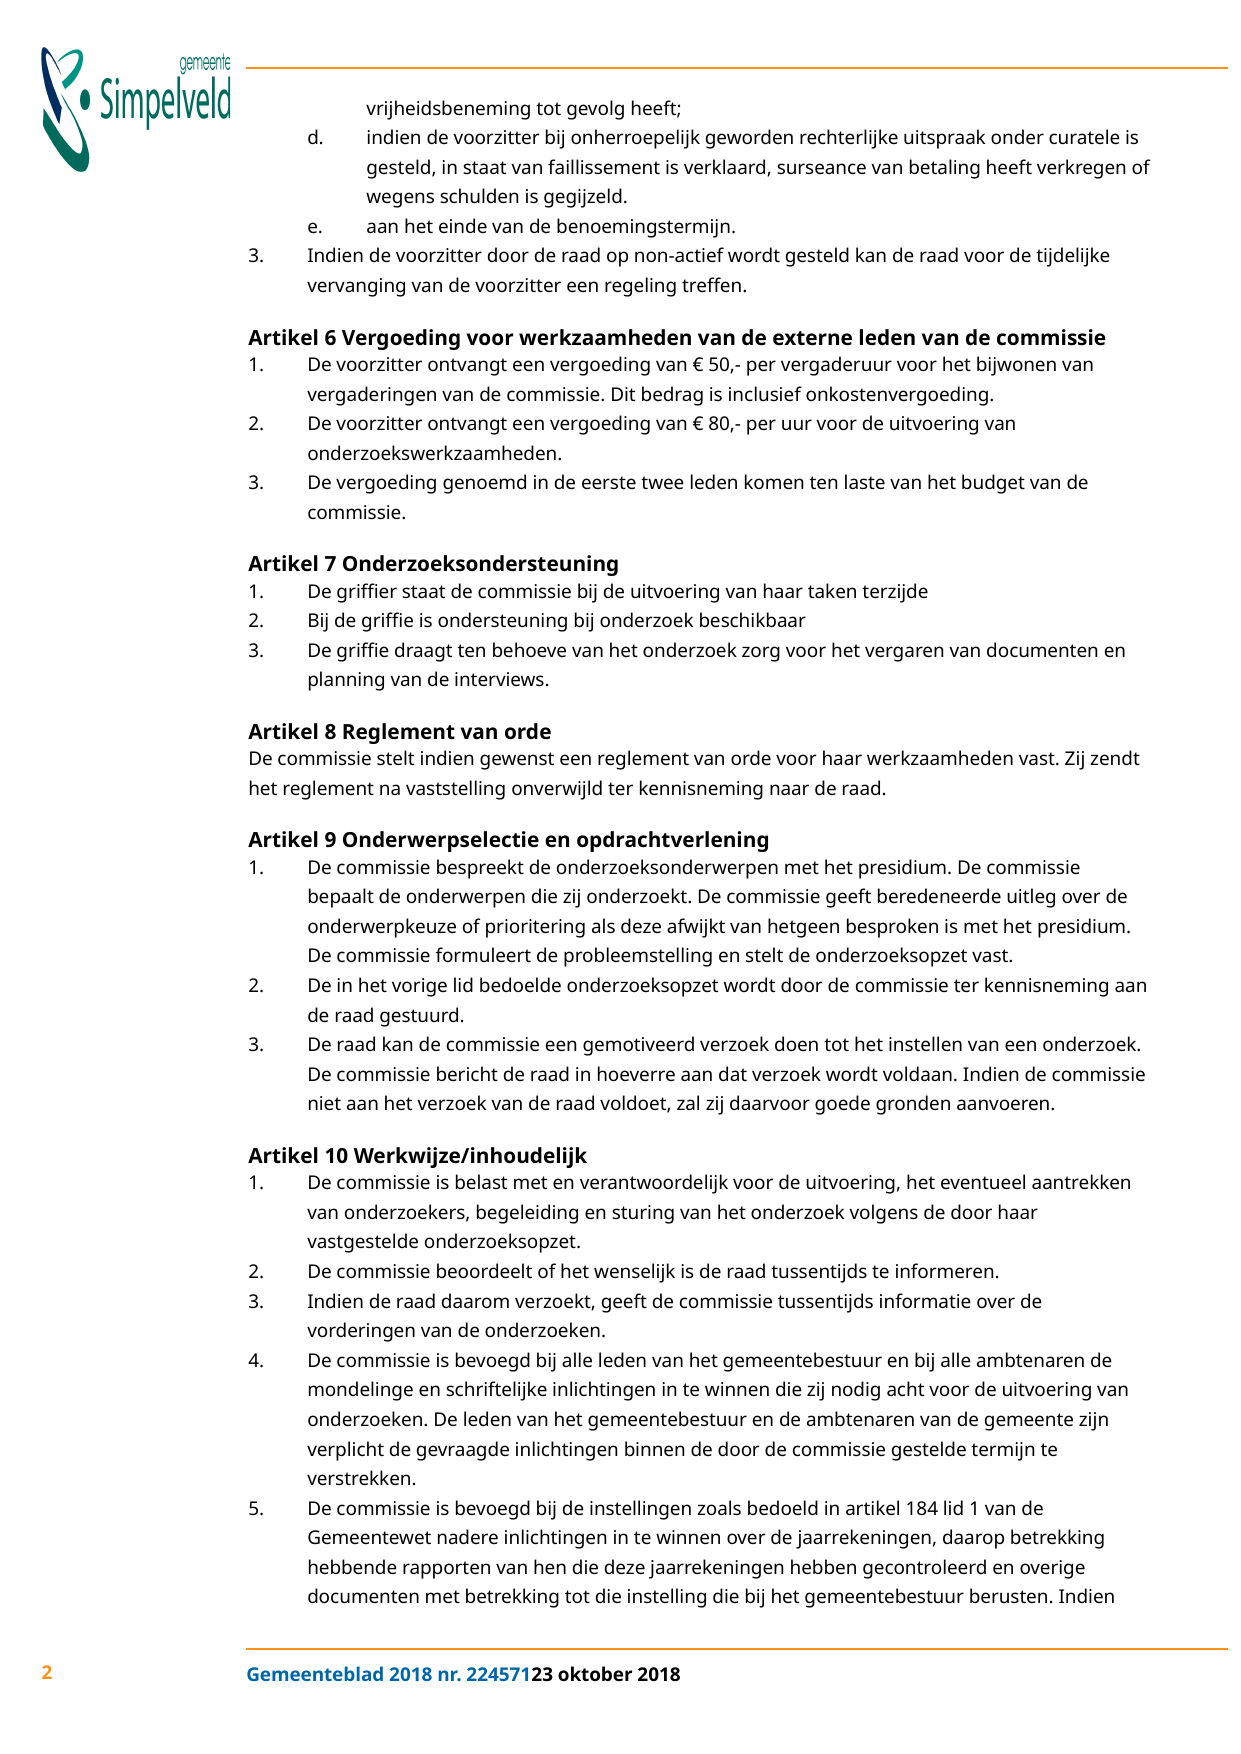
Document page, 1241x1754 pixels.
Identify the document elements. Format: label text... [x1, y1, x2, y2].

list Indien de raad daarom verzoekt, geeft de commissie tussentijds informatie over de vorderingen van de onderzoeken. [248, 1288, 1152, 1343]
list De commissie is bevoegd bij alle leden van het gemeentebestuur en bij alle ambtenaren de mondelinge en schriftelijke inlichtingen in te winnen die zij nodig acht voor de uitvoering van onderzoeken. De leden van het gemeentebestuur en de ambtenaren van de gemeente zijn verplicht de gevraagde inlichtingen binnen de door de commissie gestelde termijn te verstrekken. [248, 1347, 1152, 1491]
text Artikel 8 Reglement van orde [248, 717, 1152, 746]
list De voorzitter ontvangt een vergoeding van € 50,- per vergaderuur voor het bijwonen van vergaderingen van de commissie. Dit bedrag is inclusief onkostenvergoeding. [248, 351, 1152, 406]
text Artikel 7 Onderzoeksondersteuning [248, 549, 1152, 578]
list Indien de voorzitter door de raad op non-actief wordt gesteld kan de raad voor de tijdelijke vervanging van de voorzitter een regeling treffen. [248, 243, 1152, 298]
list De in het vorige lid bedoelde onderzoeksopzet wordt door de commissie ter kennisneming aan de raad gestuurd. [248, 972, 1152, 1028]
list De commissie beoordeelt of het wenselijk is de raad tussentijds te informeren. [248, 1258, 1152, 1284]
list De commissie is bevoegd bij de instellingen zoals bedoeld in artikel 184 lid 1 van de Gemeentewet nadere inlichtingen in te winnen over de jaarrekeningen, daarop betrekking hebbende rapporten van hen die deze jaarrekeningen hebben gecontroleerd en overige documenten met betrekking tot die instelling die bij het gemeentebestuur berusten. Indien [248, 1495, 1152, 1609]
text De commissie stelt indien gewenst een reglement van orde voor haar werkzaamheden vast. Zij zendt het reglement na vaststelling onverwijld ter kennisneming naar de raad. [248, 746, 1152, 801]
list De vergoeding genoemd in de eerste twee leden komen ten laste van het budget van de commissie. [248, 469, 1152, 525]
list De commissie bespreekt de onderzoeksonderwerpen met het presidium. De commissie bepaalt de onderwerpen die zij onderzoekt. De commissie geeft beredeneerde uitleg over de onderwerpkeuze of prioritering als deze afwijkt van hetgeen besproken is met het presidium. De commissie formuleert de probleemstelling en stelt de onderzoeksopzet vast. [248, 854, 1152, 968]
list vrijheidsbeneming tot gevolg heeft; [307, 95, 1152, 121]
list Bij de griffie is ondersteuning bij onderzoek beschikbaar [248, 607, 1152, 633]
text Artikel 10 Werkwijze/inhoudelijk [248, 1141, 1152, 1169]
list De voorzitter ontvangt een vergoeding van € 80,- per uur voor de uitvoering van onderzoekswerkzaamheden. [248, 410, 1152, 466]
list De raad kan de commissie een gemotiveerd verzoek doen tot het instellen van een onderzoek. De commissie bericht de raad in hoeverre aan dat verzoek wordt voldaan. Indien de commissie niet aan het verzoek van de raad voldoet, zal zij daarvoor goede gronden aanvoeren. [248, 1031, 1152, 1116]
list De commissie is belast met en verantwoordelijk voor de uitvoering, het eventueel aantrekken van onderzoekers, begeleiding en sturing van het onderzoek volgens de door haar vastgestelde onderzoeksopzet. [248, 1169, 1152, 1254]
list De griffie draagt ten behoeve van het onderzoek zorg voor het vergaren van documenten en planning van de interviews. [248, 637, 1152, 692]
list aan het einde van de benoemingstermijn. [307, 213, 1152, 239]
list De griffier staat de commissie bij de uitvoering van haar taken terzijde [248, 578, 1152, 604]
picture [41, 47, 231, 172]
text Artikel 6 Vergoeding voor werkzaamheden van de externe leden van de commissie [248, 323, 1152, 351]
text Artikel 9 Onderwerpselectie en opdrachtverlening [248, 826, 1152, 854]
list indien de voorzitter bij onherroepelijk geworden rechterlijke uitspraak onder curatele is gesteld, in staat van faillissement is verklaard, surseance van betaling heeft verkregen of wegens schulden is gegijzeld. [307, 124, 1152, 209]
